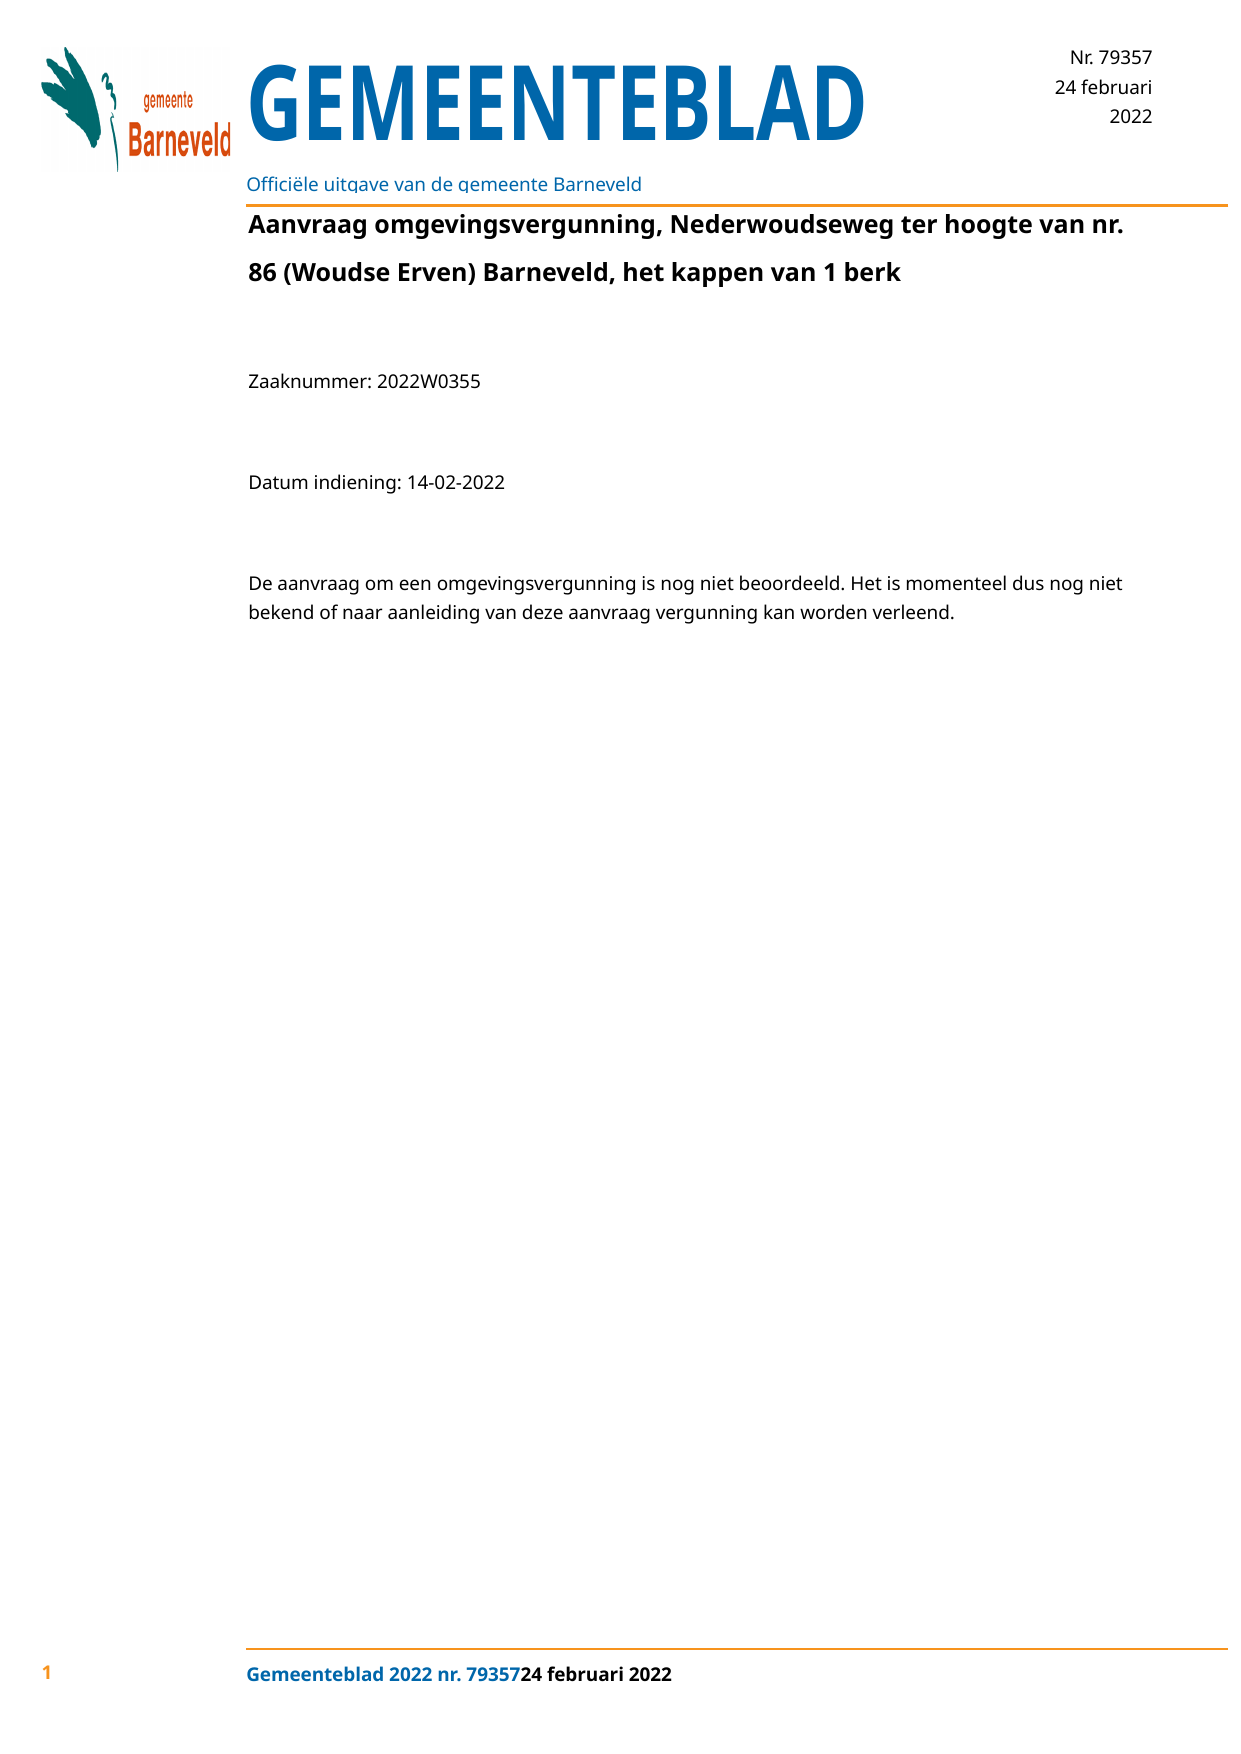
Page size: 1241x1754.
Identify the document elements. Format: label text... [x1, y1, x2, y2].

text De aanvraag om een omgevingsvergunning is nog niet beoordeeld. Het is momenteel dus nog niet bekend of naar aanleiding van deze aanvraag vergunning kan worden verleend. [248, 570, 1152, 625]
text Aanvraag omgevingsvergunning, Nederwoudseweg ter hoogte van nr. 86 (Woudse Erven) Barneveld, het kappen van 1 berk [248, 207, 1152, 288]
picture [41, 47, 231, 172]
text Zaaknummer: 2022W0355 [248, 368, 1152, 394]
text Datum indiening: 14-02-2022 [248, 469, 1152, 495]
